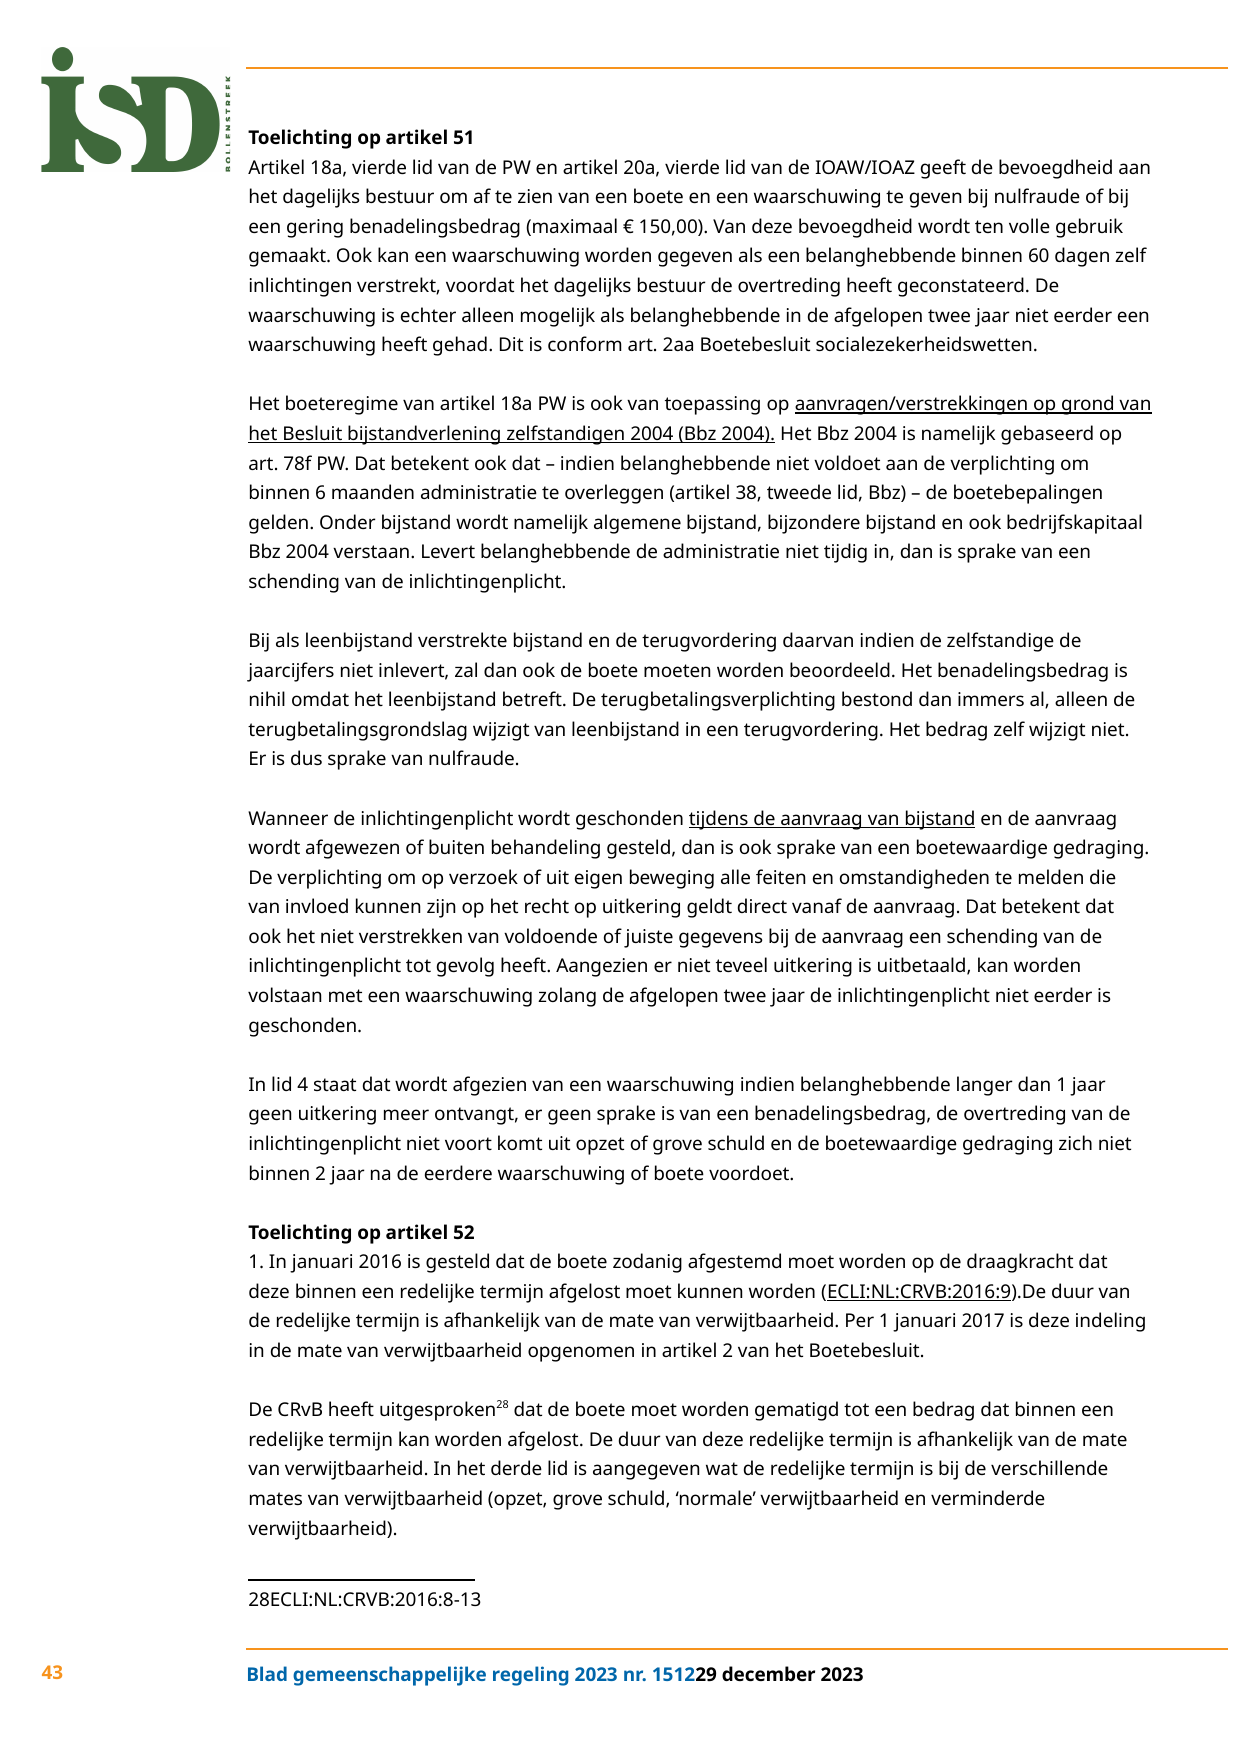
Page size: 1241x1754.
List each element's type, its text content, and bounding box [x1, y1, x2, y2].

text De verplichting om op verzoek of uit eigen beweging alle feiten en omstandigheden te melden die van invloed kunnen zijn op het recht op uitkering geldt direct vanaf de aanvraag. Dat betekent dat ook het niet verstrekken van voldoende of juiste gegevens bij de aanvraag een schending van de inlichtingenplicht tot gevolg heeft. Aangezien er niet teveel uitkering is uitbetaald, kan worden volstaan met een waarschuwing zolang de afgelopen twee jaar de inlichtingenplicht niet eerder is geschonden. [248, 864, 1152, 1038]
text 1. In januari 2016 is gesteld dat de boete zodanig afgestemd moet worden op de draagkracht dat deze binnen een redelijke termijn afgelost moet kunnen worden (ECLI:NL:CRVB:2016:9).De duur van de redelijke termijn is afhankelijk van de mate van verwijtbaarheid. Per 1 januari 2017 is deze indeling in de mate van verwijtbaarheid opgenomen in artikel 2 van het Boetebesluit. [248, 1248, 1152, 1363]
text Toelichting op artikel 52 [248, 1219, 1152, 1245]
picture [41, 47, 231, 172]
text Toelichting op artikel 51 [248, 124, 1152, 150]
text Artikel 18a, vierde lid van de PW en artikel 20a, vierde lid van de IOAW/IOAZ geeft de bevoegdheid aan het dagelijks bestuur om af te zien van een boete en een waarschuwing te geven bij nulfraude of bij een gering benadelingsbedrag (maximaal € 150,00). Van deze bevoegdheid wordt ten volle gebruik gemaakt. Ook kan een waarschuwing worden gegeven als een belanghebbende binnen 60 dagen zelf inlichtingen verstrekt, voordat het dagelijks bestuur de overtreding heeft geconstateerd. De waarschuwing is echter alleen mogelijk als belanghebbende in de afgelopen twee jaar niet eerder een waarschuwing heeft gehad. Dit is conform art. 2aa Boetebesluit socialezekerheidswetten. [248, 154, 1152, 357]
text Het boeteregime van artikel 18a PW is ook van toepassing op aanvragen/verstrekkingen op grond van het Besluit bijstandverlening zelfstandigen 2004 (Bbz 2004). Het Bbz 2004 is namelijk gebaseerd op art. 78f PW. Dat betekent ook dat – indien belanghebbende niet voldoet aan de verplichting om binnen 6 maanden administratie te overleggen (artikel 38, tweede lid, Bbz) – de boetebepalingen gelden. Onder bijstand wordt namelijk algemene bijstand, bijzondere bijstand en ook bedrijfskapitaal Bbz 2004 verstaan. Levert belanghebbende de administratie niet tijdig in, dan is sprake van een schending van de inlichtingenplicht. [248, 391, 1152, 594]
text De CRvB heeft uitgesproken dat de boete moet worden gematigd tot een bedrag dat binnen een redelijke termijn kan worden afgelost. De duur van deze redelijke termijn is afhankelijk van de mate van verwijtbaarheid. In het derde lid is aangegeven wat de redelijke termijn is bij de verschillende mates van verwijtbaarheid (opzet, grove schuld, ‘normale’ verwijtbaarheid en verminderde verwijtbaarheid). [248, 1396, 1152, 1541]
text Wanneer de inlichtingenplicht wordt geschonden tijdens de aanvraag van bijstand en de aanvraag wordt afgewezen of buiten behandeling gesteld, dan is ook sprake van een boetewaardige gedraging. [248, 805, 1152, 860]
text ECLI:NL:CRVB:2016:8-13 [248, 1586, 1152, 1612]
text Bij als leenbijstand verstrekte bijstand en de terugvordering daarvan indien de zelfstandige de jaarcijfers niet inlevert, zal dan ook de boete moeten worden beoordeeld. Het benadelingsbedrag is nihil omdat het leenbijstand betreft. De terugbetalingsverplichting bestond dan immers al, alleen de terugbetalingsgrondslag wijzigt van leenbijstand in een terugvordering. Het bedrag zelf wijzigt niet. Er is dus sprake van nulfraude. [248, 627, 1152, 771]
text In lid 4 staat dat wordt afgezien van een waarschuwing indien belanghebbende langer dan 1 jaar geen uitkering meer ontvangt, er geen sprake is van een benadelingsbedrag, de overtreding van de inlichtingenplicht niet voort komt uit opzet of grove schuld en de boetewaardige gedraging zich niet binnen 2 jaar na de eerdere waarschuwing of boete voordoet. [248, 1071, 1152, 1186]
